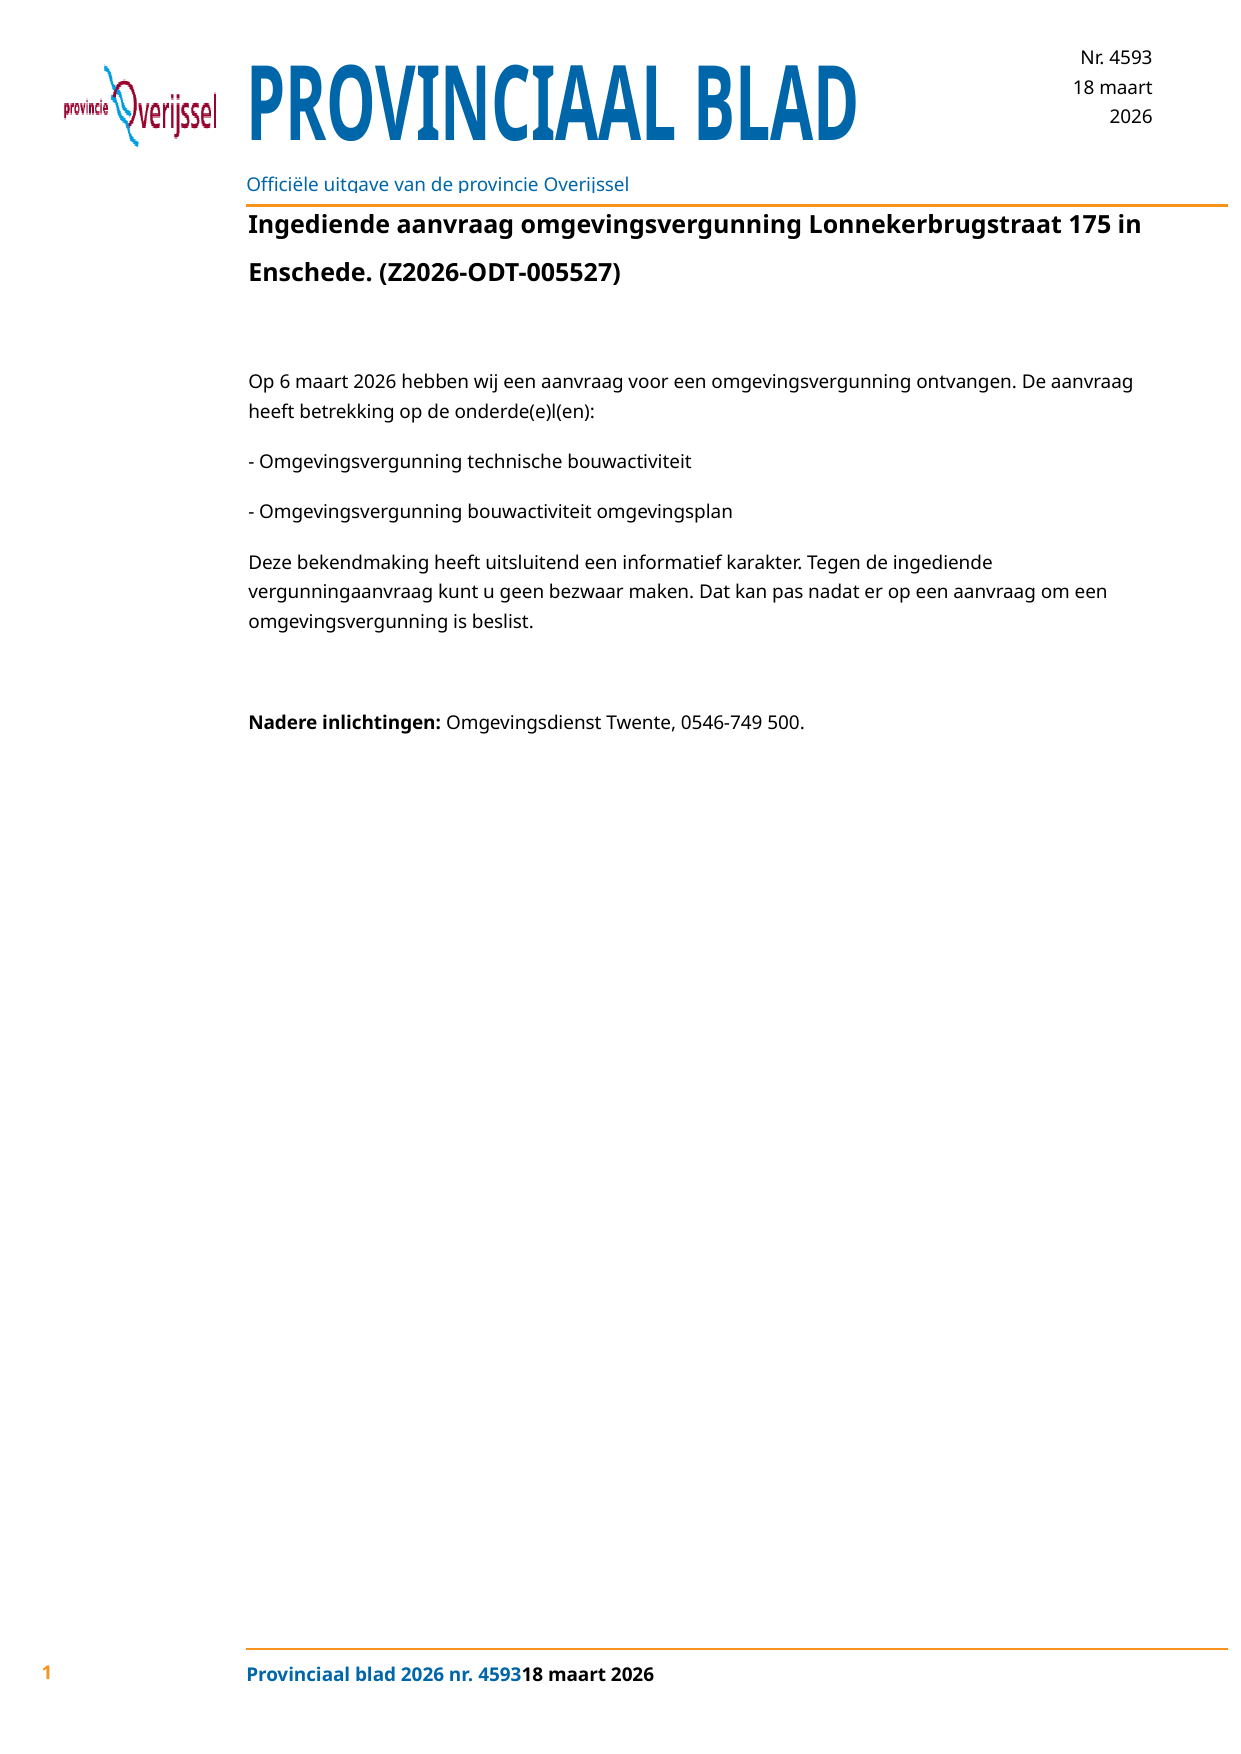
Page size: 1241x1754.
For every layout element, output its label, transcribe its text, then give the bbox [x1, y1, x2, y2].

text Ingediende aanvraag omgevingsvergunning Lonnekerbrugstraat 175 in Enschede. (Z2026-ODT-005527) [248, 207, 1152, 288]
text Op 6 maart 2026 hebben wij een aanvraag voor een omgevingsvergunning ontvangen. De aanvraag heeft betrekking op de onderde(e)l(en): [248, 368, 1152, 424]
picture [41, 47, 231, 172]
text - Omgevingsvergunning technische bouwactiviteit [248, 448, 1152, 474]
text Nadere inlichtingen: Omgevingsdienst Twente, 0546-749 500. [248, 709, 1152, 735]
text - Omgevingsvergunning bouwactiviteit omgevingsplan [248, 499, 1152, 524]
text Deze bekendmaking heeft uitsluitend een informatief karakter. Tegen de ingediende vergunningaanvraag kunt u geen bezwaar maken. Dat kan pas nadat er op een aanvraag om een omgevingsvergunning is beslist. [248, 549, 1152, 634]
